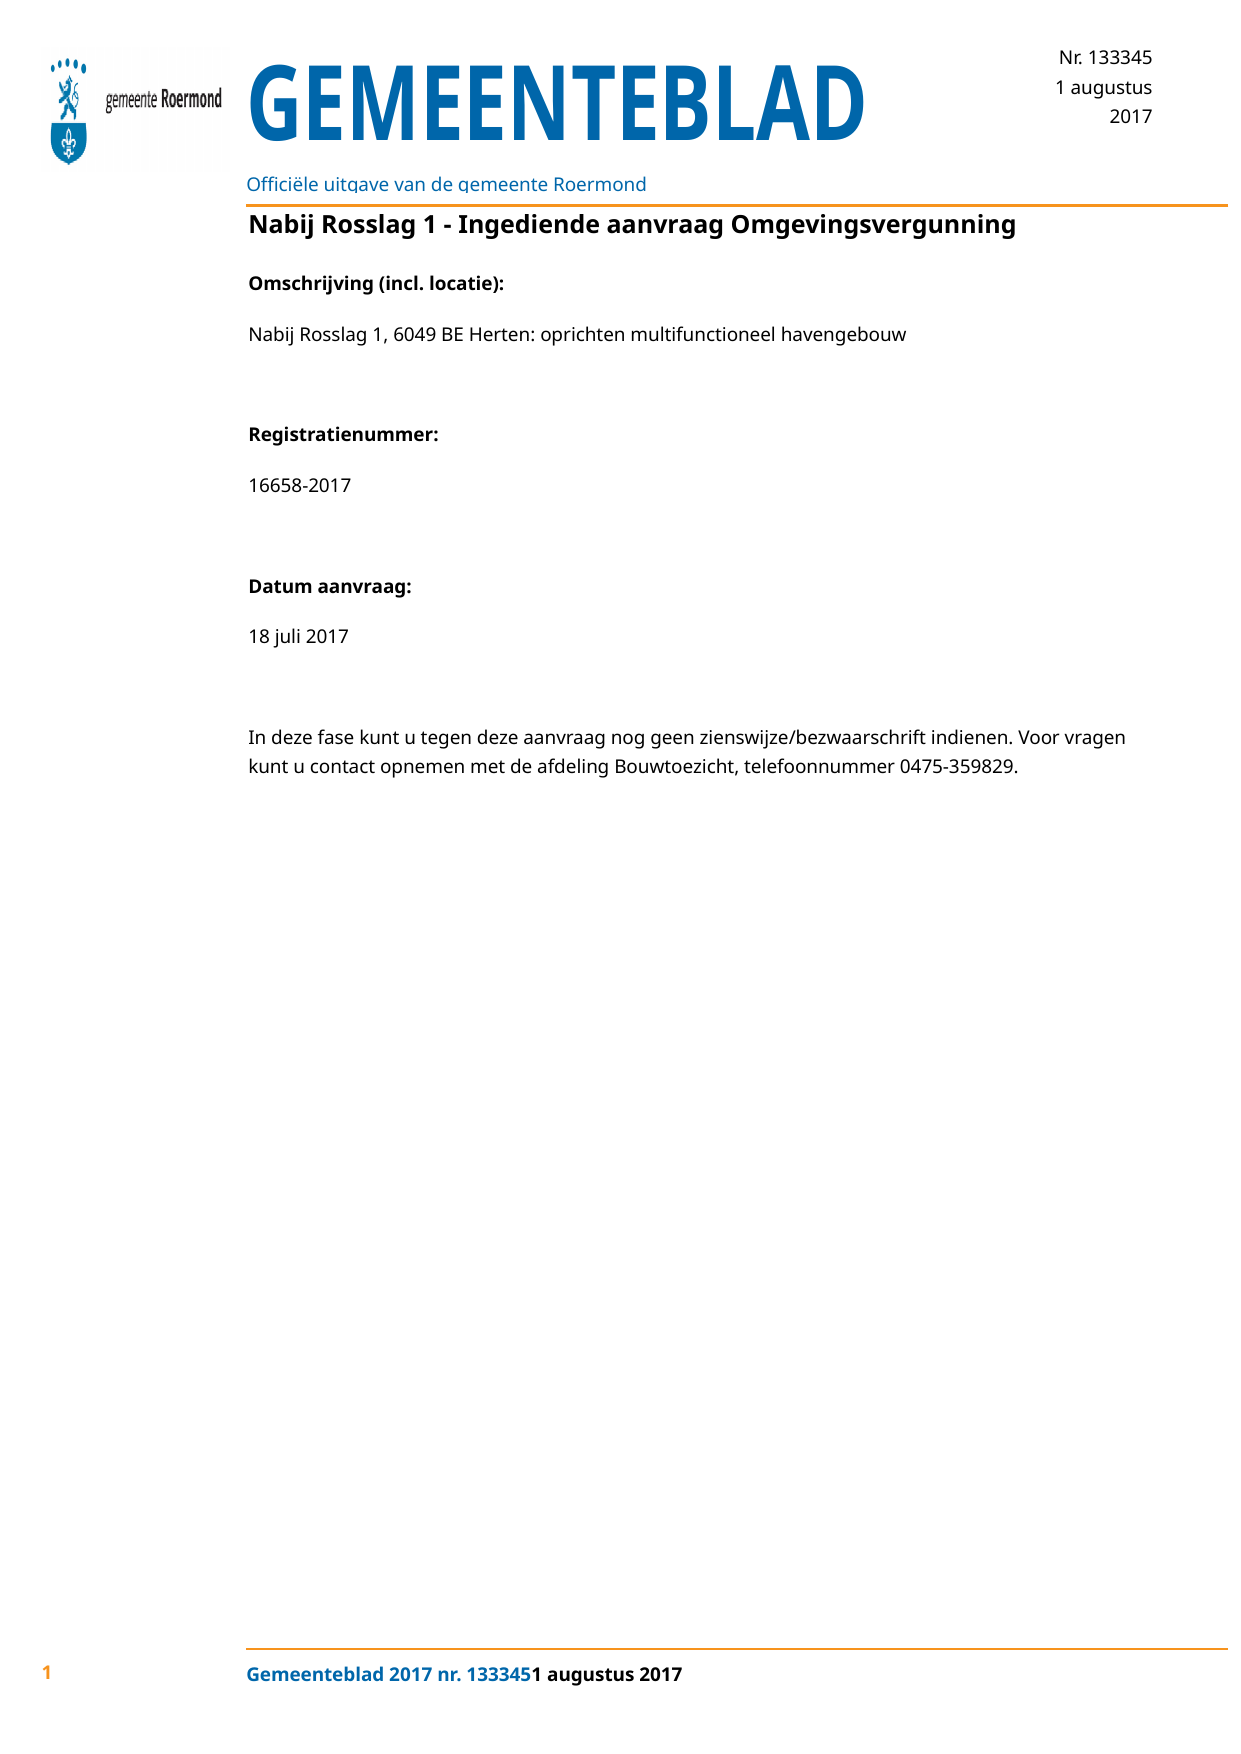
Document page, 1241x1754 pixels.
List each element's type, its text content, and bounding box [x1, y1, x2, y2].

text Omschrijving (incl. locatie): [248, 270, 1152, 296]
text Registratienummer: [248, 422, 1152, 447]
picture [41, 47, 231, 172]
text 16658-2017 [248, 472, 1152, 498]
text Nabij Rosslag 1, 6049 BE Herten: oprichten multifunctioneel havengebouw [248, 321, 1152, 346]
text Datum aanvraag: [248, 573, 1152, 598]
text Nabij Rosslag 1 - Ingediende aanvraag Omgevingsvergunning [248, 207, 1152, 241]
text In deze fase kunt u tegen deze aanvraag nog geen zienswijze/bezwaarschrift indienen. Voor vragen kunt u contact opnemen met de afdeling Bouwtoezicht, telefoonnummer 0475-359829. [248, 724, 1152, 779]
text 18 juli 2017 [248, 623, 1152, 649]
